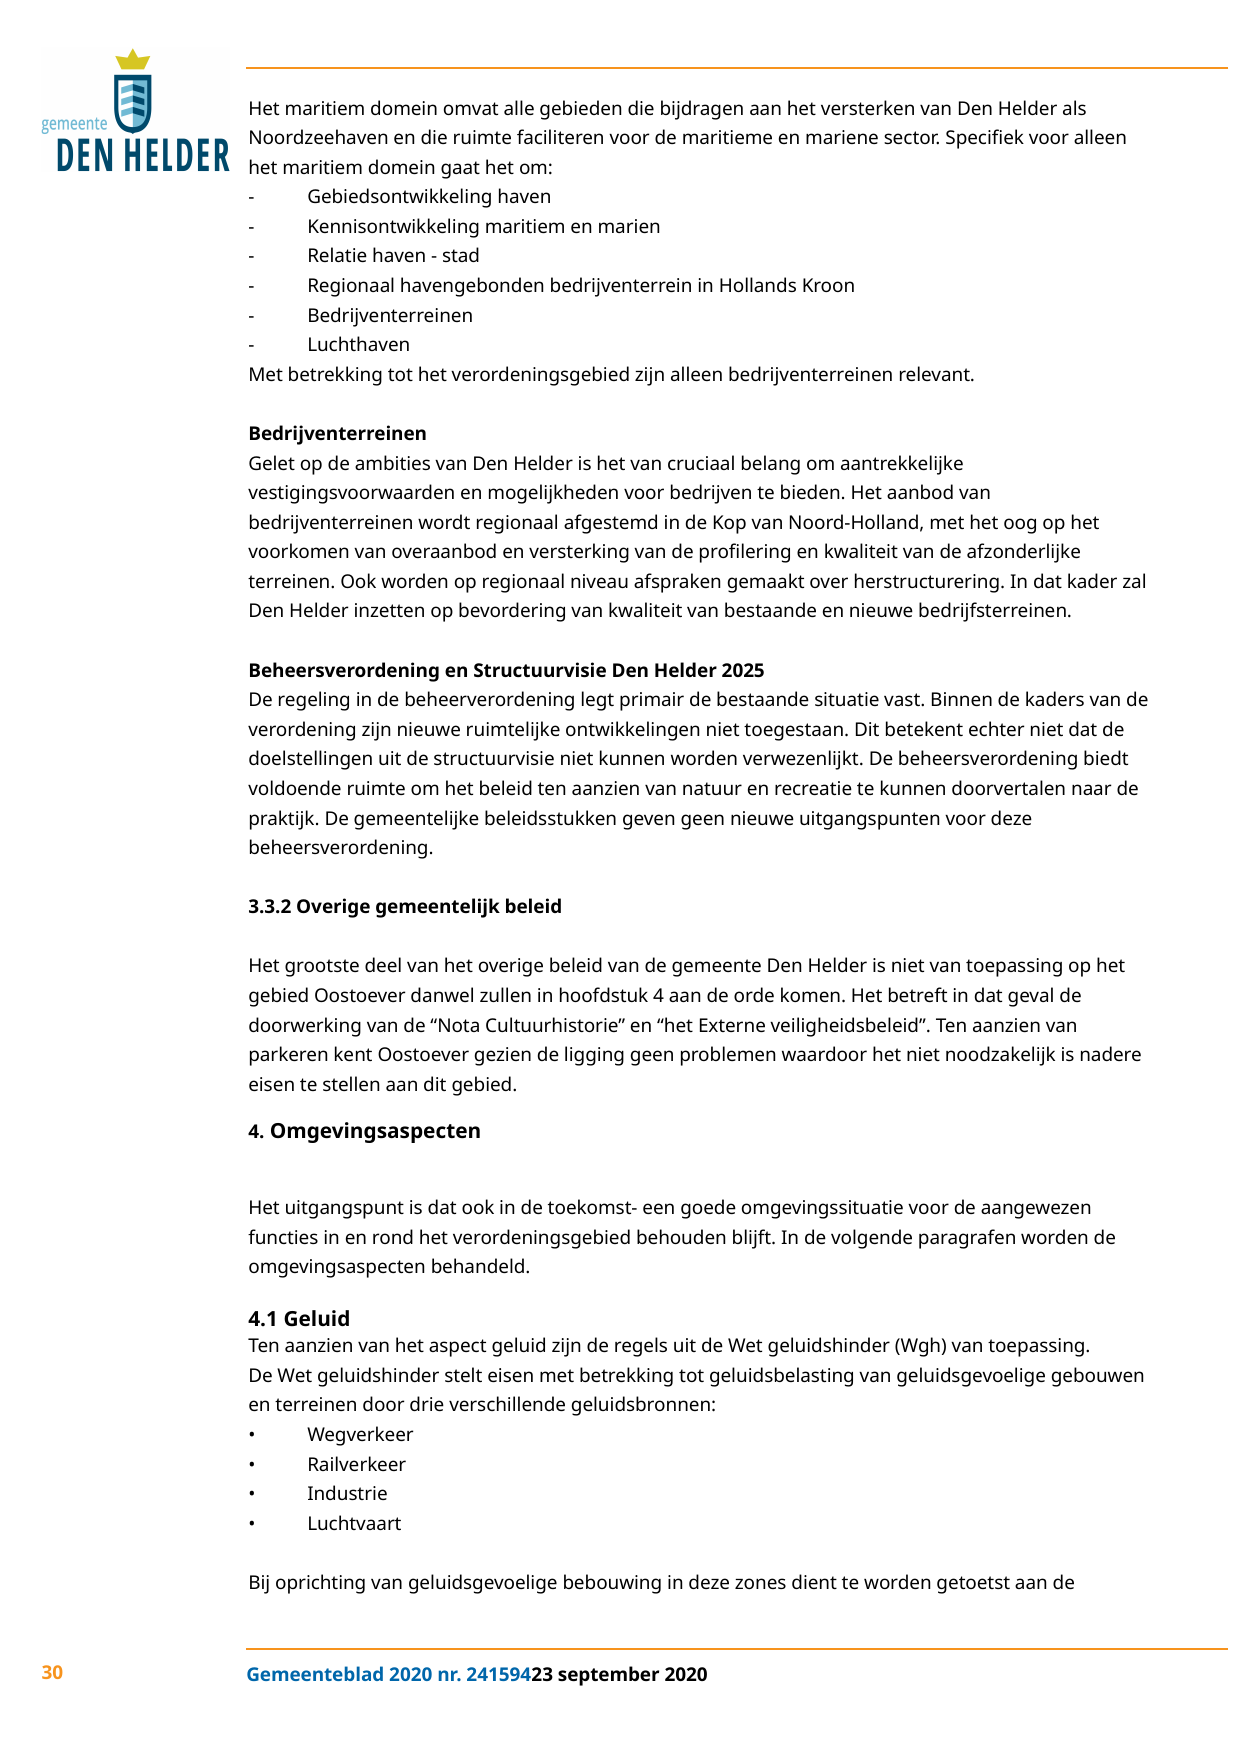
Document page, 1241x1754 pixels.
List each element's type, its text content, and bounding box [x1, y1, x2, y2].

text Beheersverordening en Structuurvisie Den Helder 2025 [248, 657, 1152, 683]
list Regionaal havengebonden bedrijventerrein in Hollands Kroon [248, 272, 1152, 298]
list Industrie [248, 1480, 1152, 1506]
list Railverkeer [248, 1451, 1152, 1476]
picture [63, 144, 68, 165]
list Gebiedsontwikkeling haven [248, 183, 1152, 209]
text Ten aanzien van het aspect geluid zijn de regels uit de Wet geluidshinder (Wgh) van toepassing. [248, 1332, 1152, 1358]
text De Wet geluidshinder stelt eisen met betrekking tot geluidsbelasting van geluidsgevoelige gebouwen en terreinen door drie verschillende geluidsbronnen: [248, 1362, 1152, 1417]
list Luchthaven [248, 331, 1152, 357]
text 4. Omgevingsaspecten [248, 1117, 1152, 1145]
picture [130, 157, 135, 172]
text Het maritiem domein omvat alle gebieden die bijdragen aan het versterken van Den Helder als Noordzeehaven en die ruimte faciliteren voor de maritieme en mariene sector. Specifiek voor alleen het maritiem domein gaat het om: [248, 95, 1152, 180]
text Het uitgangspunt is dat ook in de toekomst- een goede omgevingssituatie voor de aangewezen functies in en rond het verordeningsgebied behouden blijft. In de volgende paragrafen worden de omgevingsaspecten behandeld. [248, 1194, 1152, 1279]
list Relatie haven - stad [248, 243, 1152, 268]
list Wegverkeer [248, 1421, 1152, 1447]
list Luchtvaart [248, 1510, 1152, 1536]
list Kennisontwikkeling maritiem en marien [248, 213, 1152, 239]
text De regeling in de beheerverordening legt primair de bestaande situatie vast. Binnen de kaders van de verordening zijn nieuwe ruimtelijke ontwikkelingen niet toegestaan. Dit betekent echter niet dat de doelstellingen uit de structuurvisie niet kunnen worden verwezenlijkt. De beheersverordening biedt voldoende ruimte om het beleid ten aanzien van natuur en recreatie te kunnen doorvertalen naar de praktijk. De gemeentelijke beleidsstukken geven geen nieuwe uitgangspunten voor deze beheersverordening. [248, 686, 1152, 860]
list Bedrijventerreinen [248, 302, 1152, 328]
text Met betrekking tot het verordeningsgebied zijn alleen bedrijventerreinen relevant. [248, 361, 1152, 387]
picture [100, 154, 106, 172]
picture [182, 144, 187, 165]
text Bedrijventerreinen [248, 420, 1152, 446]
text Het grootste deel van het overige beleid van de gemeente Den Helder is niet van toepassing op het gebied Oostoever danwel zullen in hoofdstuk 4 aan de orde komen. Het betreft in dat geval de doorwerking van de “Nota Cultuurhistorie” en “het Externe veiligheidsbeleid”. Ten aanzien van parkeren kent Oostoever gezien de ligging geen problemen waardoor het niet noodzakelijk is nadere eisen te stellen aan dit gebied. [248, 953, 1152, 1097]
text 4.1 Geluid [248, 1304, 1152, 1332]
text Gelet op de ambities van Den Helder is het van cruciaal belang om aantrekkelijke vestigingsvoorwaarden en mogelijkheden voor bedrijven te bieden. Het aanbod van bedrijventerreinen wordt regionaal afgestemd in de Kop van Noord-Holland, met het oog op het voorkomen van overaanbod en versterking van de profilering en kwaliteit van de afzonderlijke terreinen. Ook worden op regionaal niveau afspraken gemaakt over herstructurering. In dat kader zal Den Helder inzetten op bevordering van kwaliteit van bestaande en nieuwe bedrijfsterreinen. [248, 450, 1152, 623]
picture [41, 47, 231, 172]
text 3.3.2 Overige gemeentelijk beleid [248, 893, 1152, 919]
picture [220, 160, 224, 172]
text Bij oprichting van geluidsgevoelige bebouwing in deze zones dient te worden getoetst aan de [248, 1569, 1152, 1595]
